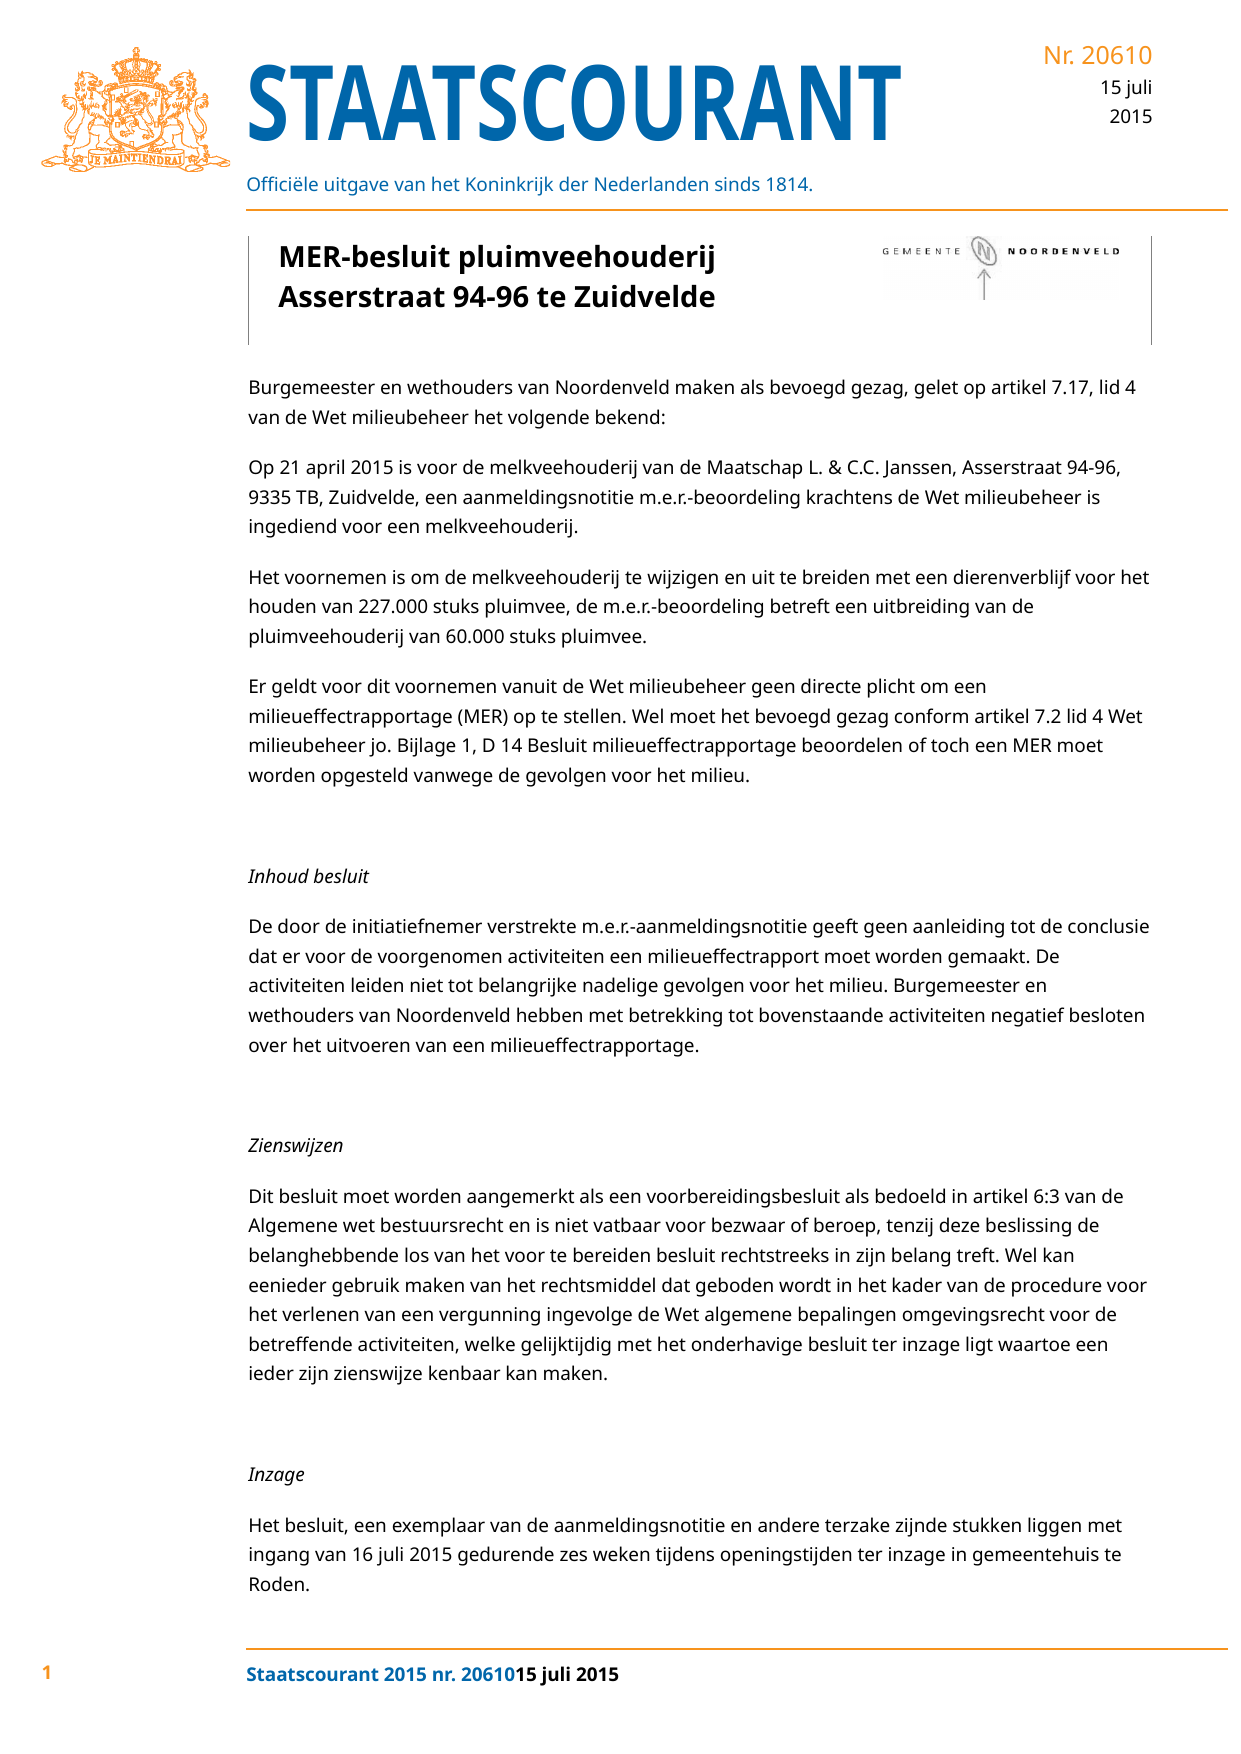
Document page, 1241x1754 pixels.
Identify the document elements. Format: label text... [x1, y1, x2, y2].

picture [882, 236, 1119, 300]
table_header MER-besluit pluimveehouderij Asserstraat 94-96 te Zuidvelde [249, 236, 850, 345]
table_header [1119, 236, 1151, 299]
text Op 21 april 2015 is voor de melkveehouderij van de Maatschap L. & C.C. Janssen, Asserstraat 94-96, 9335 TB, Zuidvelde, een aanmeldingsnotitie m.e.r.-beoordeling krachtens de Wet milieubeheer is ingediend voor een melkveehouderij. [248, 454, 1152, 539]
text Inhoud besluit [248, 863, 1152, 889]
text Dit besluit moet worden aangemerkt als een voorbereidingsbesluit als bedoeld in artikel 6:3 van de Algemene wet bestuursrecht en is niet vatbaar voor bezwaar of beroep, tenzij deze beslissing de belanghebbende los van het voor te bereiden besluit rechtstreeks in zijn belang treft. Wel kan eenieder gebruik maken van het rechtsmiddel dat geboden wordt in het kader van de procedure voor het verlenen van een vergunning ingevolge de Wet algemene bepalingen omgevingsrecht voor de betreffende activiteiten, welke gelijktijdig met het onderhavige besluit ter inzage ligt waartoe een ieder zijn zienswijze kenbaar kan maken. [248, 1183, 1152, 1386]
text De door de initiatiefnemer verstrekte m.e.r.-aanmeldingsnotitie geeft geen aanleiding tot de conclusie dat er voor de voorgenomen activiteiten een milieueffectrapport moet worden gemaakt. De activiteiten leiden niet tot belangrijke nadelige gevolgen voor het milieu. Burgemeester en wethouders van Noordenveld hebben met betrekking tot bovenstaande activiteiten negatief besloten over het uitvoeren van een milieueffectrapportage. [248, 913, 1152, 1057]
table_header [850, 300, 1151, 345]
text Inzage [248, 1461, 1152, 1487]
text Burgemeester en wethouders van Noordenveld maken als bevoegd gezag, gelet op artikel 7.17, lid 4 van de Wet milieubeheer het volgende bekend: [248, 374, 1152, 429]
text Het voornemen is om de melkveehouderij te wijzigen en uit te breiden met een dierenverblijf voor het houden van 227.000 stuks pluimvee, de m.e.r.-beoordeling betreft een uitbreiding van de pluimveehouderij van 60.000 stuks pluimvee. [248, 564, 1152, 649]
text Er geldt voor dit voornemen vanuit de Wet milieubeheer geen directe plicht om een milieueffectrapportage (MER) op te stellen. Wel moet het bevoegd gezag conform artikel 7.2 lid 4 Wet milieubeheer jo. Bijlage 1, D 14 Besluit milieueffectrapportage beoordelen of toch een MER moet worden opgesteld vanwege de gevolgen voor het milieu. [248, 673, 1152, 788]
table_header [850, 236, 882, 299]
text Zienswijzen [248, 1133, 1152, 1158]
text Het besluit, een exemplaar van de aanmeldingsnotitie en andere terzake zijnde stukken liggen met ingang van 16 juli 2015 gedurende zes weken tijdens openingstijden ter inzage in gemeentehuis te Roden. [248, 1512, 1152, 1597]
picture [41, 47, 231, 172]
